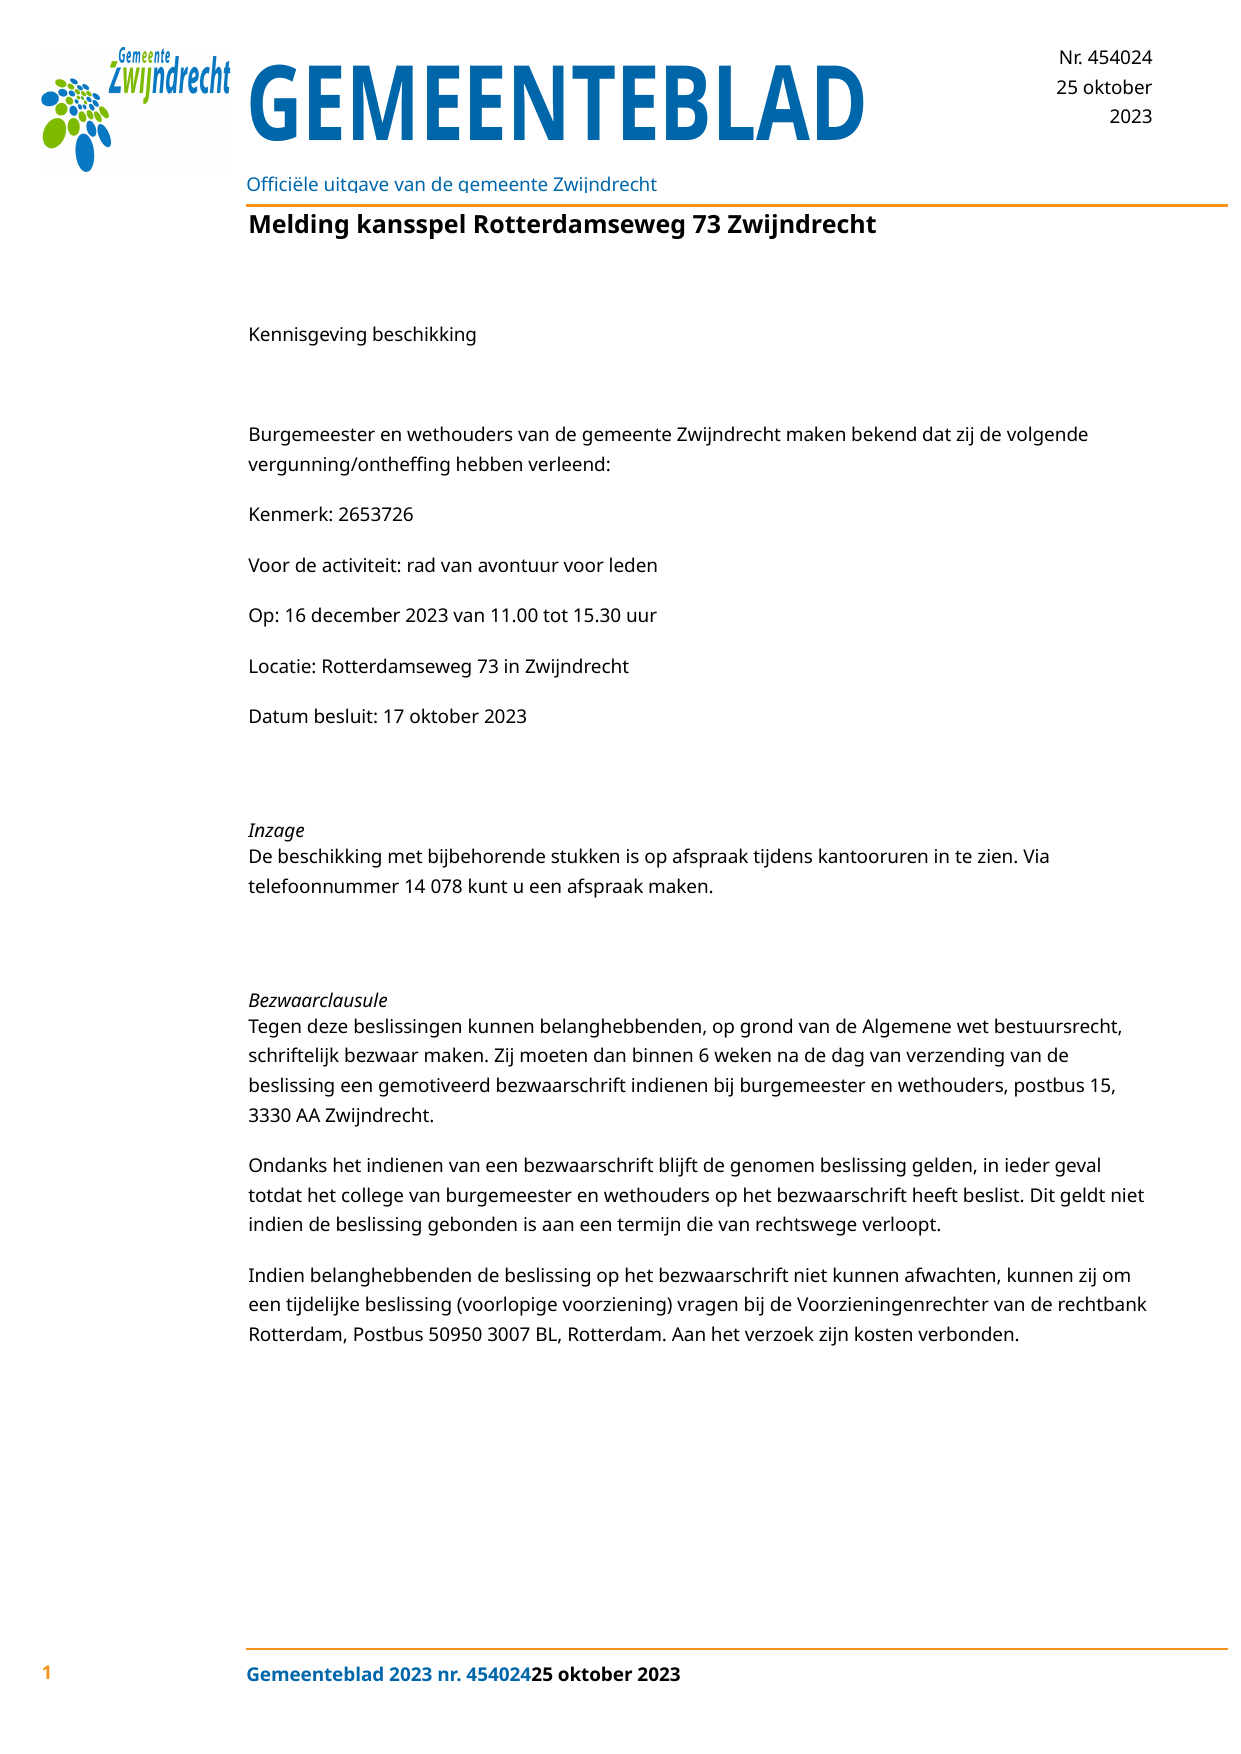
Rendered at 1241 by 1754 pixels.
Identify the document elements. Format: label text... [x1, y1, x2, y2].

text Datum besluit: 17 oktober 2023 [248, 703, 1152, 729]
text Melding kansspel Rotterdamseweg 73 Zwijndrecht [248, 207, 1152, 241]
text Burgemeester en wethouders van de gemeente Zwijndrecht maken bekend dat zij de volgende vergunning/ontheffing hebben verleend: [248, 422, 1152, 477]
text Locatie: Rotterdamseweg 73 in Zwijndrecht [248, 653, 1152, 678]
picture [41, 47, 231, 172]
text Op: 16 december 2023 van 11.00 tot 15.30 uur [248, 602, 1152, 628]
text Bezwaarclausule [248, 987, 1152, 1013]
text Kenmerk: 2653726 [248, 502, 1152, 527]
text Indien belanghebbenden de beslissing op het bezwaarschrift niet kunnen afwachten, kunnen zij om een tijdelijke beslissing (voorlopige voorziening) vragen bij de Voorzieningenrechter van de rechtbank Rotterdam, Postbus 50950 3007 BL, Rotterdam. Aan het verzoek zijn kosten verbonden. [248, 1262, 1152, 1347]
text De beschikking met bijbehorende stukken is op afspraak tijdens kantooruren in te zien. Via telefoonnummer 14 078 kunt u een afspraak maken. [248, 843, 1152, 899]
text Ondanks het indienen van een bezwaarschrift blijft de genomen beslissing gelden, in ieder geval totdat het college van burgemeester en wethouders op het bezwaarschrift heeft beslist. Dit geldt niet indien de beslissing gebonden is aan een termijn die van rechtswege verloopt. [248, 1152, 1152, 1237]
text Kennisgeving beschikking [248, 321, 1152, 346]
text Inzage [248, 818, 1152, 843]
text Tegen deze beslissingen kunnen belanghebbenden, op grond van de Algemene wet bestuursrecht, schriftelijk bezwaar maken. Zij moeten dan binnen 6 weken na de dag van verzending van de beslissing een gemotiveerd bezwaarschrift indienen bij burgemeester en wethouders, postbus 15, 3330 AA Zwijndrecht. [248, 1013, 1152, 1127]
text Voor de activiteit: rad van avontuur voor leden [248, 552, 1152, 578]
